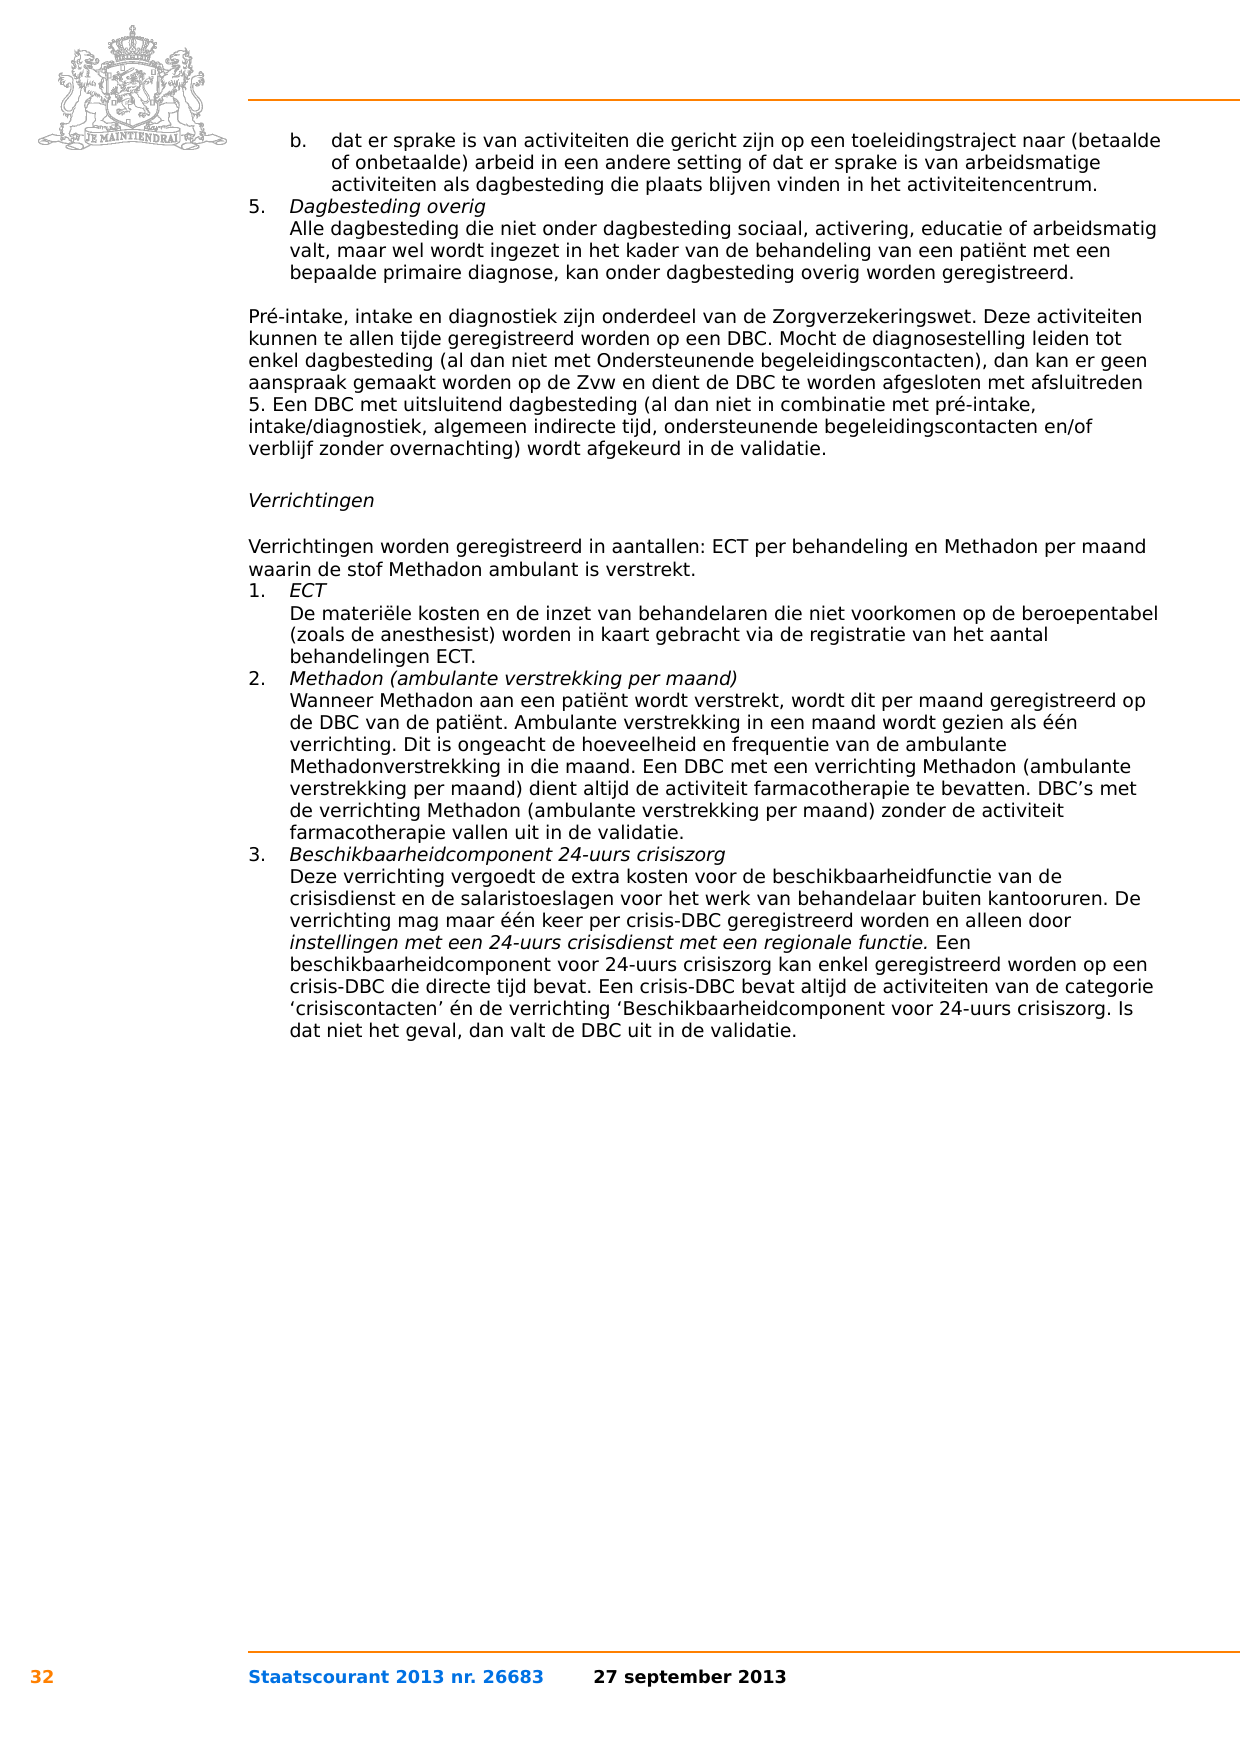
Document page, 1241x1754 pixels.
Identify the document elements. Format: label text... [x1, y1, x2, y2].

text 3. Beschikbaarheidcomponent 24-uurs crisiszorg [248, 844, 1163, 866]
text b. dat er sprake is van activiteiten die gericht zijn op een toeleidingstraject naar (betaalde of onbetaalde) arbeid in een andere setting of dat er sprake is van arbeidsmatige activiteiten als dagbesteding die plaats blijven vinden in het activiteitencentrum. [289, 130, 1163, 196]
subtitle Verrichtingen [248, 489, 1163, 511]
text Deze verrichting vergoedt de extra kosten voor de beschikbaarheidfunctie van de crisisdienst en de salaristoeslagen voor het werk van behandelaar buiten kantooruren. De verrichting mag maar één keer per crisis-DBC geregistreerd worden en alleen door instellingen met een 24-uurs crisisdienst met een regionale functie. Een beschikbaarheidcomponent voor 24-uurs crisiszorg kan enkel geregistreerd worden op een crisis-DBC die directe tijd bevat. Een crisis-DBC bevat altijd de activiteiten van de categorie ‘crisiscontacten’ én de verrichting ‘Beschikbaarheidcomponent voor 24-uurs crisiszorg. Is dat niet het geval, dan valt de DBC uit in de validatie. [289, 866, 1163, 1042]
text 5. Dagbesteding overig [248, 196, 1163, 218]
text Alle dagbesteding die niet onder dagbesteding sociaal, activering, educatie of arbeidsmatig valt, maar wel wordt ingezet in het kader van de behandeling van een patiënt met een bepaalde primaire diagnose, kan onder dagbesteding overig worden geregistreerd. [289, 218, 1163, 284]
picture [38, 25, 227, 150]
text Wanneer Methadon aan een patiënt wordt verstrekt, wordt dit per maand geregistreerd op de DBC van de patiënt. Ambulante verstrekking in een maand wordt gezien als één verrichting. Dit is ongeacht de hoeveelheid en frequentie van de ambulante Methadonverstrekking in die maand. Een DBC met een verrichting Methadon (ambulante verstrekking per maand) dient altijd de activiteit farmacotherapie te bevatten. DBC’s met de verrichting Methadon (ambulante verstrekking per maand) zonder de activiteit farmacotherapie vallen uit in de validatie. [289, 690, 1163, 844]
text 1. ECT [248, 580, 1163, 602]
text De materiële kosten en de inzet van behandelaren die niet voorkomen op de beroepentabel (zoals de anesthesist) worden in kaart gebracht via de registratie van het aantal behandelingen ECT. [289, 602, 1163, 668]
text 2. Methadon (ambulante verstrekking per maand) [248, 668, 1163, 690]
text Verrichtingen worden geregistreerd in aantallen: ECT per behandeling en Methadon per maand waarin de stof Methadon ambulant is verstrekt. [248, 536, 1163, 580]
text Pré-intake, intake en diagnostiek zijn onderdeel van de Zorgverzekeringswet. Deze activiteiten kunnen te allen tijde geregistreerd worden op een DBC. Mocht de diagnosestelling leiden tot enkel dagbesteding (al dan niet met Ondersteunende begeleidingscontacten), dan kan er geen aanspraak gemaakt worden op de Zvw en dient de DBC te worden afgesloten met afsluitreden 5. Een DBC met uitsluitend dagbesteding (al dan niet in combinatie met pré-intake, intake/diagnostiek, algemeen indirecte tijd, ondersteunende begeleidingscontacten en/of verblijf zonder overnachting) wordt afgekeurd in de validatie. [248, 306, 1163, 459]
